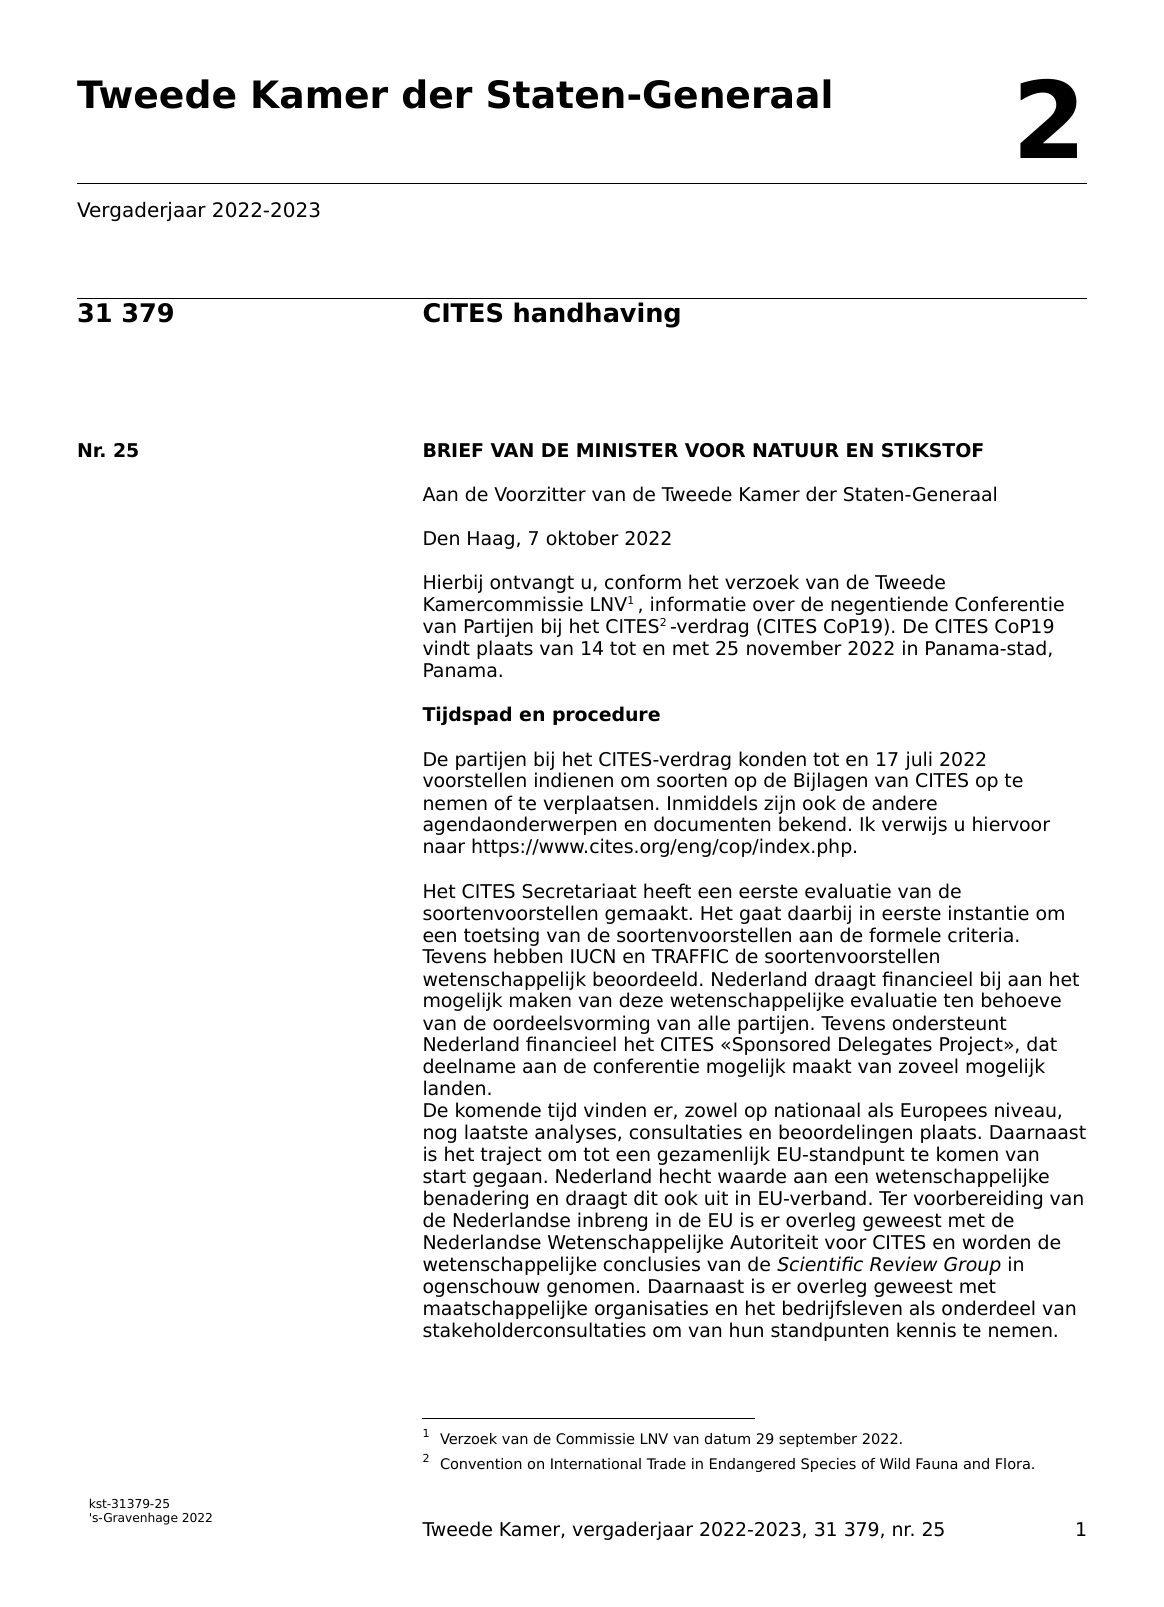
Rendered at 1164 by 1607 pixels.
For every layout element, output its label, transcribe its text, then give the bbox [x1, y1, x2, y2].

table_cell Vergaderjaar 2022-2023 [77, 184, 1087, 298]
text De partijen bij het CITES-verdrag konden tot en 17 juli 2022 voorstellen indienen om soorten op de Bijlagen van CITES op te nemen of te verplaatsen. Inmiddels zijn ook de andere agendaonderwerpen en documenten bekend. Ik verwijs u hiervoor naar https://www.cites.org/eng/cop/index.php. [422, 748, 1087, 858]
text De komende tijd vinden er, zowel op nationaal als Europees niveau, nog laatste analyses, consultaties en beoordelingen plaats. Daarnaast is het traject om tot een gezamenlijk EU-standpunt te komen van start gegaan. Nederland hecht waarde aan een wetenschappelijke benadering en draagt dit ook uit in EU-verband. Ter voorbereiding van de Nederlandse inbreng in de EU is er overleg geweest met de Nederlandse Wetenschappelijke Autoriteit voor CITES en worden de wetenschappelijke conclusies van de Scientific Review Group in ogenschouw genomen. Daarnaast is er overleg geweest met maatschappelijke organisaties en het bedrijfsleven als onderdeel van stakeholderconsultaties om van hun standpunten kennis te nemen. [422, 1100, 1087, 1342]
text kst-31379-25 [88, 1497, 323, 1511]
table_header 2 [886, 59, 1087, 183]
text Aan de Voorzitter van de Tweede Kamer der Staten-Generaal [422, 484, 1087, 506]
text 's-Gravenhage 2022 [88, 1511, 323, 1525]
subtitle Tijdspad en procedure [422, 704, 1087, 726]
text Den Haag, 7 oktober 2022 [422, 528, 1087, 550]
text Het CITES Secretariaat heeft een eerste evaluatie van de soortenvoorstellen gemaakt. Het gaat daarbij in eerste instantie om een toetsing van de soortenvoorstellen aan de formele criteria. Tevens hebben IUCN en TRAFFIC de soortenvoorstellen wetenschappelijk beoordeeld. Nederland draagt financieel bij aan het mogelijk maken van deze wetenschappelijke evaluatie ten behoeve van de oordeelsvorming van alle partijen. Tevens ondersteunt Nederland financieel het CITES «Sponsored Delegates Project», dat deelname aan de conferentie mogelijk maakt van zoveel mogelijk landen. [422, 881, 1087, 1100]
text Verzoek van de Commissie LNV van datum 29 september 2022. [422, 1427, 1087, 1449]
text Convention on International Trade in Endangered Species of Wild Fauna and Flora. [422, 1452, 1087, 1474]
subtitle 31 379 CITES handhaving [77, 299, 1087, 329]
table_header Tweede Kamer der Staten-Generaal [77, 59, 886, 183]
text Hierbij ontvangt u, conform het verzoek van de Tweede Kamercommissie LNV, informatie over de negentiende Conferentie van Partijen bij het CITES-verdrag (CITES CoP19). De CITES CoP19 vindt plaats van 14 tot en met 25 november 2022 in Panama-stad, Panama. [422, 572, 1087, 682]
subtitle Nr. 25 BRIEF VAN DE MINISTER VOOR NATUUR EN STIKSTOF [77, 440, 1087, 462]
